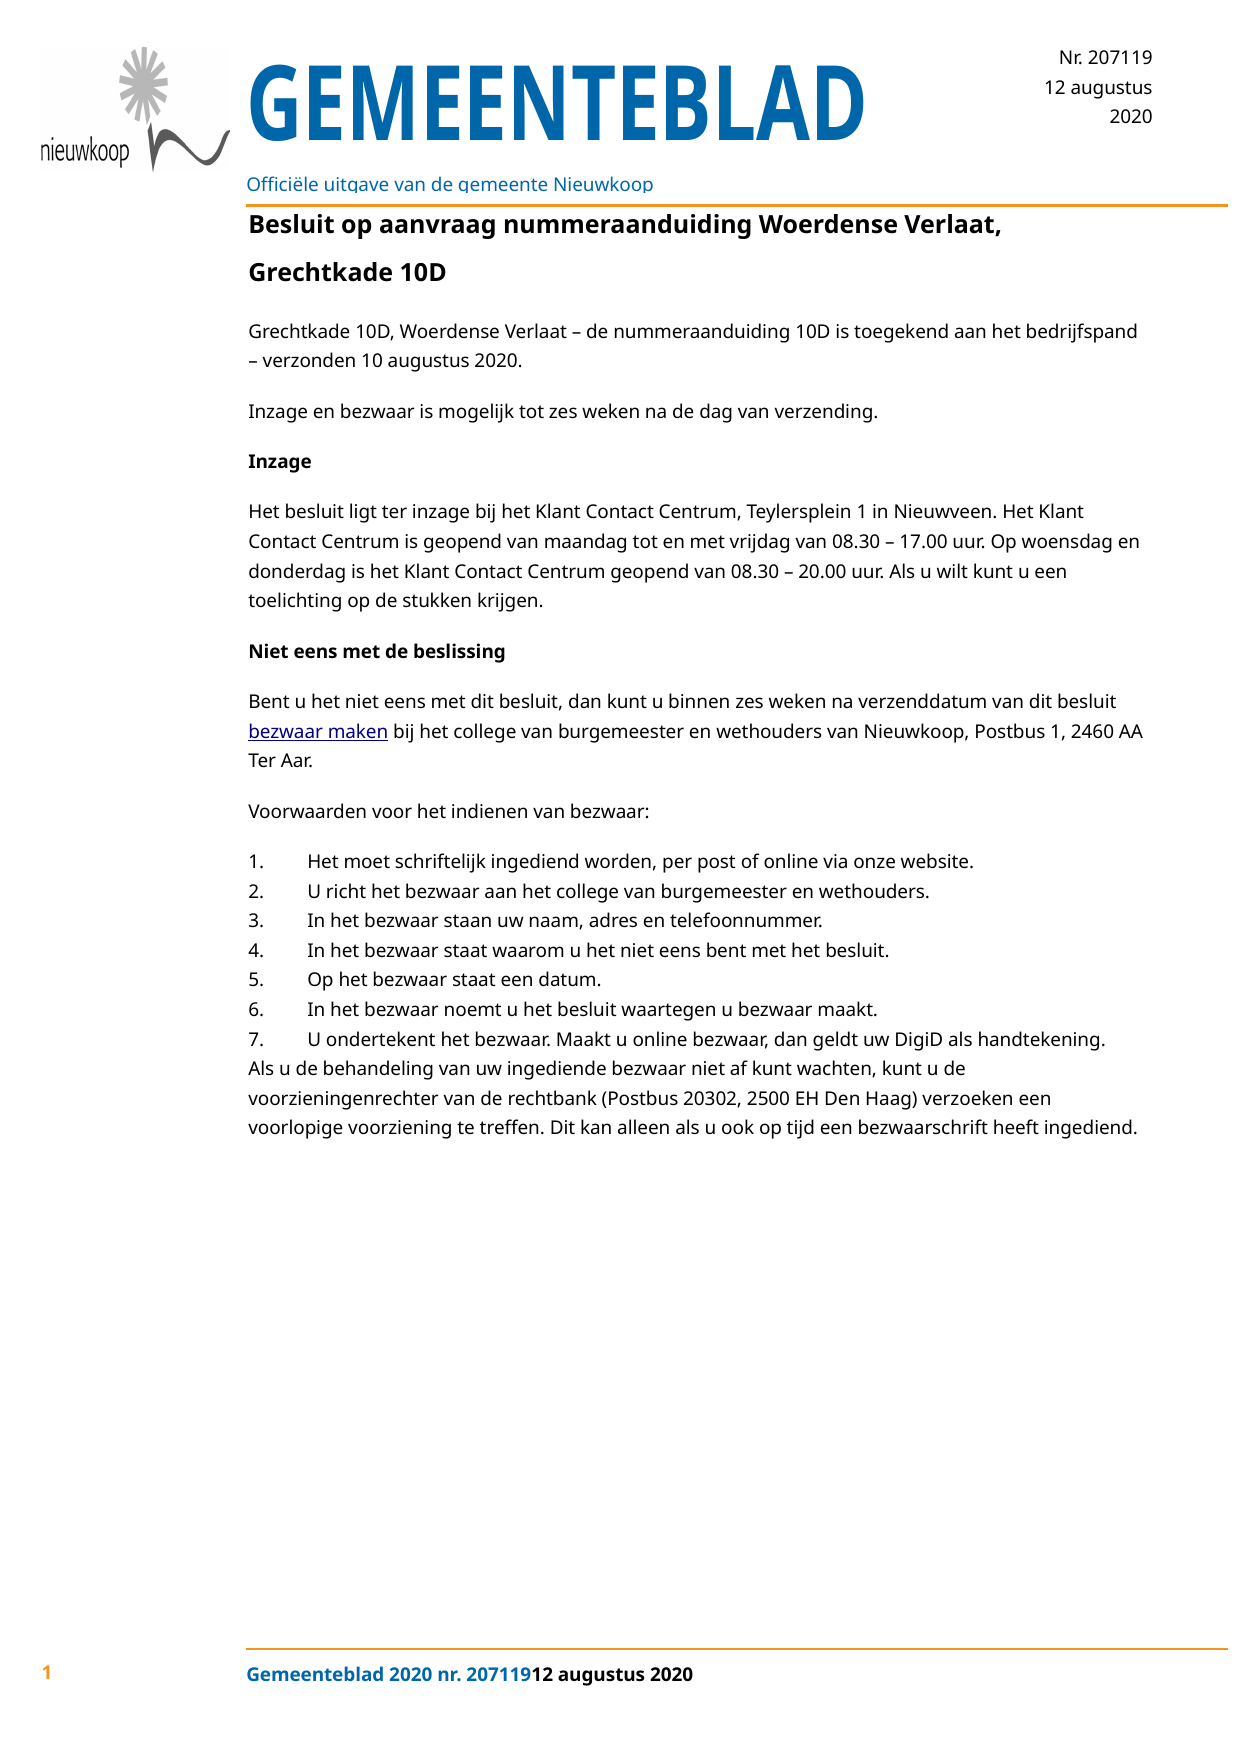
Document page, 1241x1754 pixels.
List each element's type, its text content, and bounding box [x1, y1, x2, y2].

list In het bezwaar noemt u het besluit waartegen u bezwaar maakt. [248, 996, 1152, 1022]
text Grechtkade 10D, Woerdense Verlaat – de nummeraanduiding 10D is toegekend aan het bedrijfspand – verzonden 10 augustus 2020. [248, 318, 1152, 373]
text Bent u het niet eens met dit besluit, dan kunt u binnen zes weken na verzenddatum van dit besluit bezwaar maken bij het college van burgemeester en wethouders van Nieuwkoop, Postbus 1, 2460 AA Ter Aar. [248, 688, 1152, 773]
text Inzage en bezwaar is mogelijk tot zes weken na de dag van verzending. [248, 398, 1152, 424]
list In het bezwaar staat waarom u het niet eens bent met het besluit. [248, 937, 1152, 963]
list Het moet schriftelijk ingediend worden, per post of online via onze website. [248, 848, 1152, 874]
text Het besluit ligt ter inzage bij het Klant Contact Centrum, Teylersplein 1 in Nieuwveen. Het Klant Contact Centrum is geopend van maandag tot en met vrijdag van 08.30 – 17.00 uur. Op woensdag en donderdag is het Klant Contact Centrum geopend van 08.30 – 20.00 uur. Als u wilt kunt u een toelichting op de stukken krijgen. [248, 499, 1152, 613]
list U richt het bezwaar aan het college van burgemeester en wethouders. [248, 878, 1152, 904]
list Op het bezwaar staat een datum. [248, 967, 1152, 992]
text Besluit op aanvraag nummeraanduiding Woerdense Verlaat, Grechtkade 10D [248, 207, 1152, 288]
list U ondertekent het bezwaar. Maakt u online bezwaar, dan geldt uw DigiD als handtekening. [248, 1026, 1152, 1052]
text Voorwaarden voor het indienen van bezwaar: [248, 798, 1152, 824]
text Niet eens met de beslissing [248, 638, 1152, 664]
list In het bezwaar staan uw naam, adres en telefoonnummer. [248, 907, 1152, 933]
text Als u de behandeling van uw ingediende bezwaar niet af kunt wachten, kunt u de voorzieningenrechter van de rechtbank (Postbus 20302, 2500 EH Den Haag) verzoeken een voorlopige voorziening te treffen. Dit kan alleen als u ook op tijd een bezwaarschrift heeft ingediend. [248, 1055, 1152, 1140]
text Inzage [248, 448, 1152, 474]
picture [41, 47, 231, 172]
